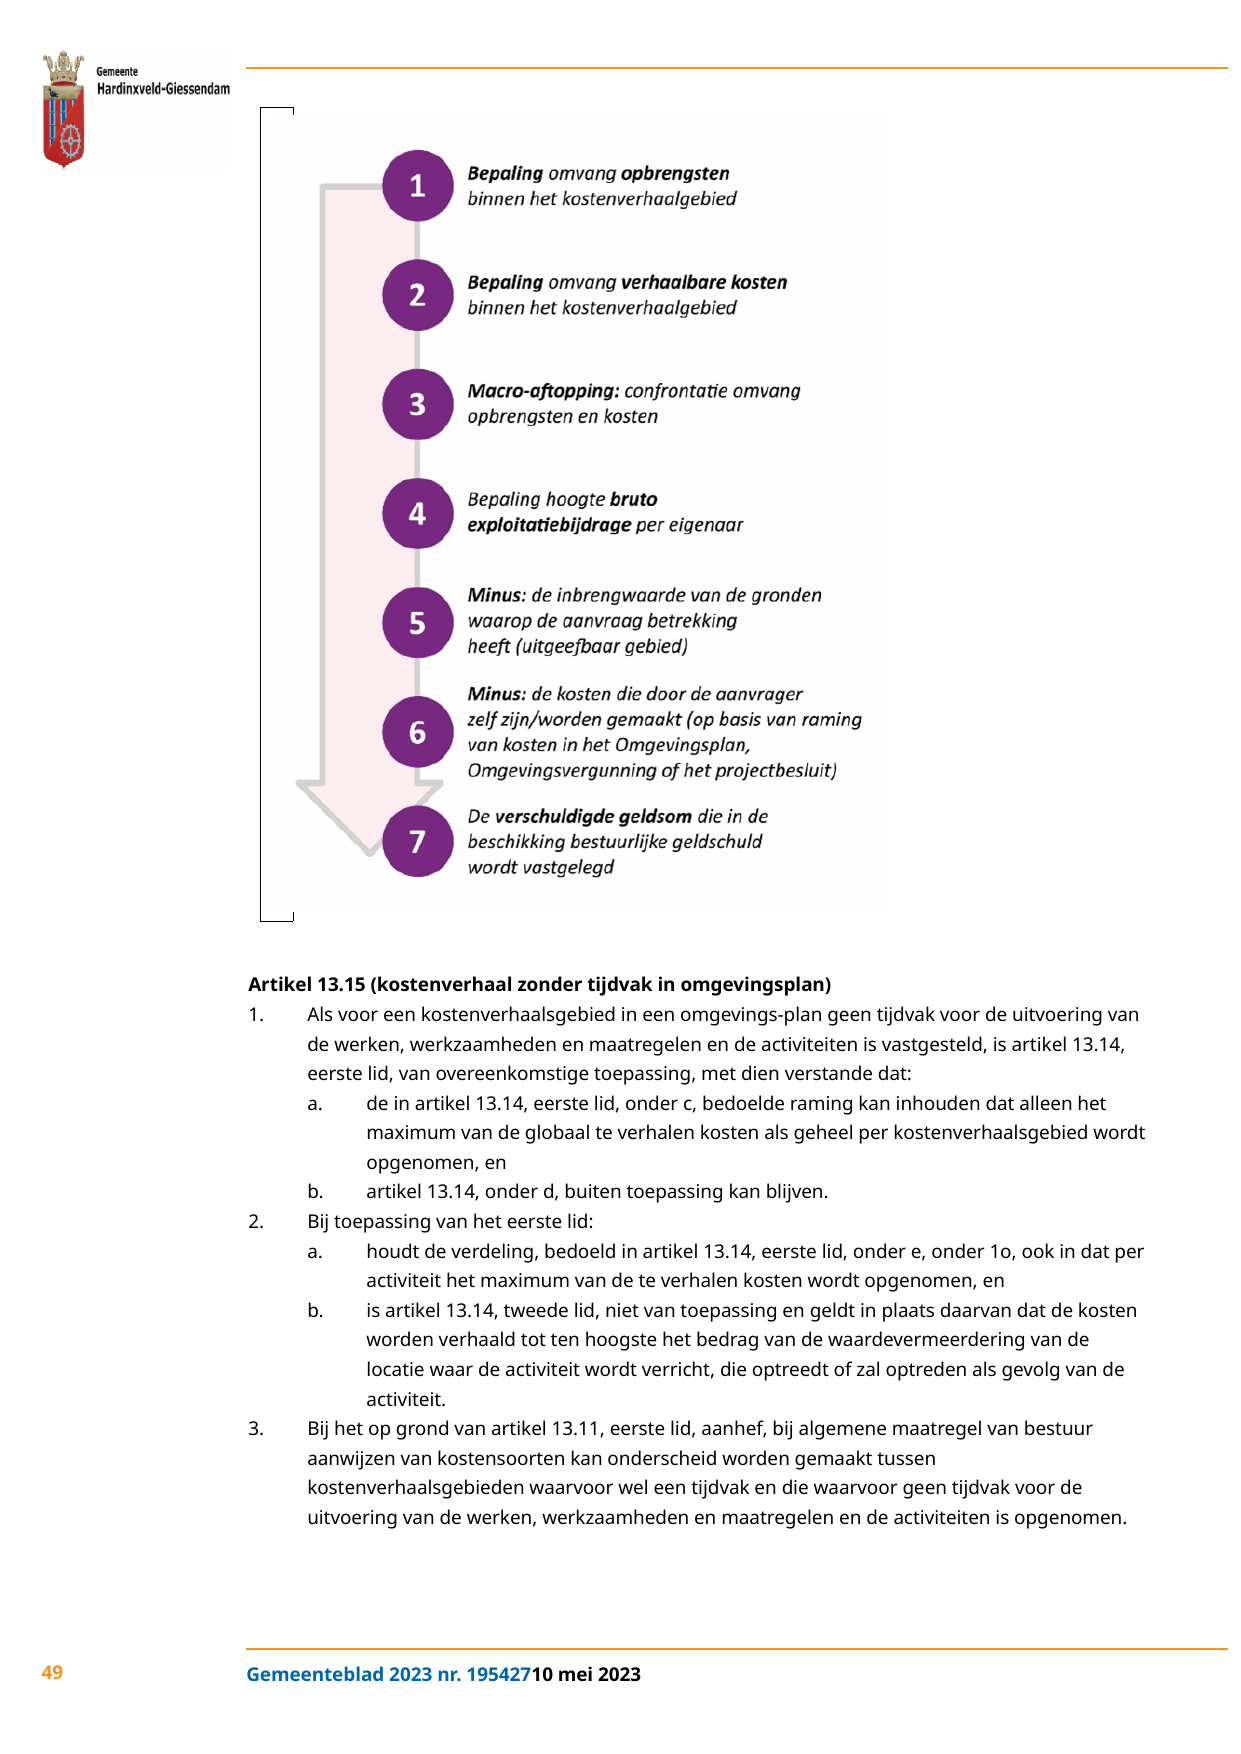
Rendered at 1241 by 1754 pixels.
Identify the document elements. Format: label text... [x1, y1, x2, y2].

list Bij toepassing van het eerste lid: [248, 1208, 1152, 1234]
list is artikel 13.14, tweede lid, niet van toepassing en geldt in plaats daarvan dat de kosten worden verhaald tot ten hoogste het bedrag van de waardevermeerdering van de locatie waar de activiteit wordt verricht, die optreedt of zal optreden als gevolg van de activiteit. [307, 1297, 1152, 1411]
list Als voor een kostenverhaalsgebied in een omgevings-plan geen tijdvak voor de uitvoering van de werken, werkzaamheden en maatregelen en de activiteiten is vastgesteld, is artikel 13.14, eerste lid, van overeenkomstige toepassing, met dien verstande dat: [248, 1001, 1152, 1086]
list Bij het op grond van artikel 13.11, eerste lid, aanhef, bij algemene maatregel van bestuur aanwijzen van kostensoorten kan onderscheid worden gemaakt tussen kostenverhaalsgebieden waarvoor wel een tijdvak en die waarvoor geen tijdvak voor de uitvoering van de werken, werkzaamheden en maatregelen en de activiteiten is opgenomen. [248, 1415, 1152, 1530]
picture [41, 47, 231, 172]
text Artikel 13.15 (kostenverhaal zonder tijdvak in omgevingsplan) [248, 972, 1152, 997]
list de in artikel 13.14, eerste lid, onder c, bedoelde raming kan inhouden dat alleen het maximum van de globaal te verhalen kosten als geheel per kostenverhaalsgebied wordt opgenomen, en [307, 1090, 1152, 1175]
list artikel 13.14, onder d, buiten toepassing kan blijven. [307, 1179, 1152, 1204]
list houdt de verdeling, bedoeld in artikel 13.14, eerste lid, onder e, onder 1o, ook in dat per activiteit het maximum van de te verhalen kosten wordt opgenomen, en [307, 1238, 1152, 1293]
picture [268, 115, 889, 912]
